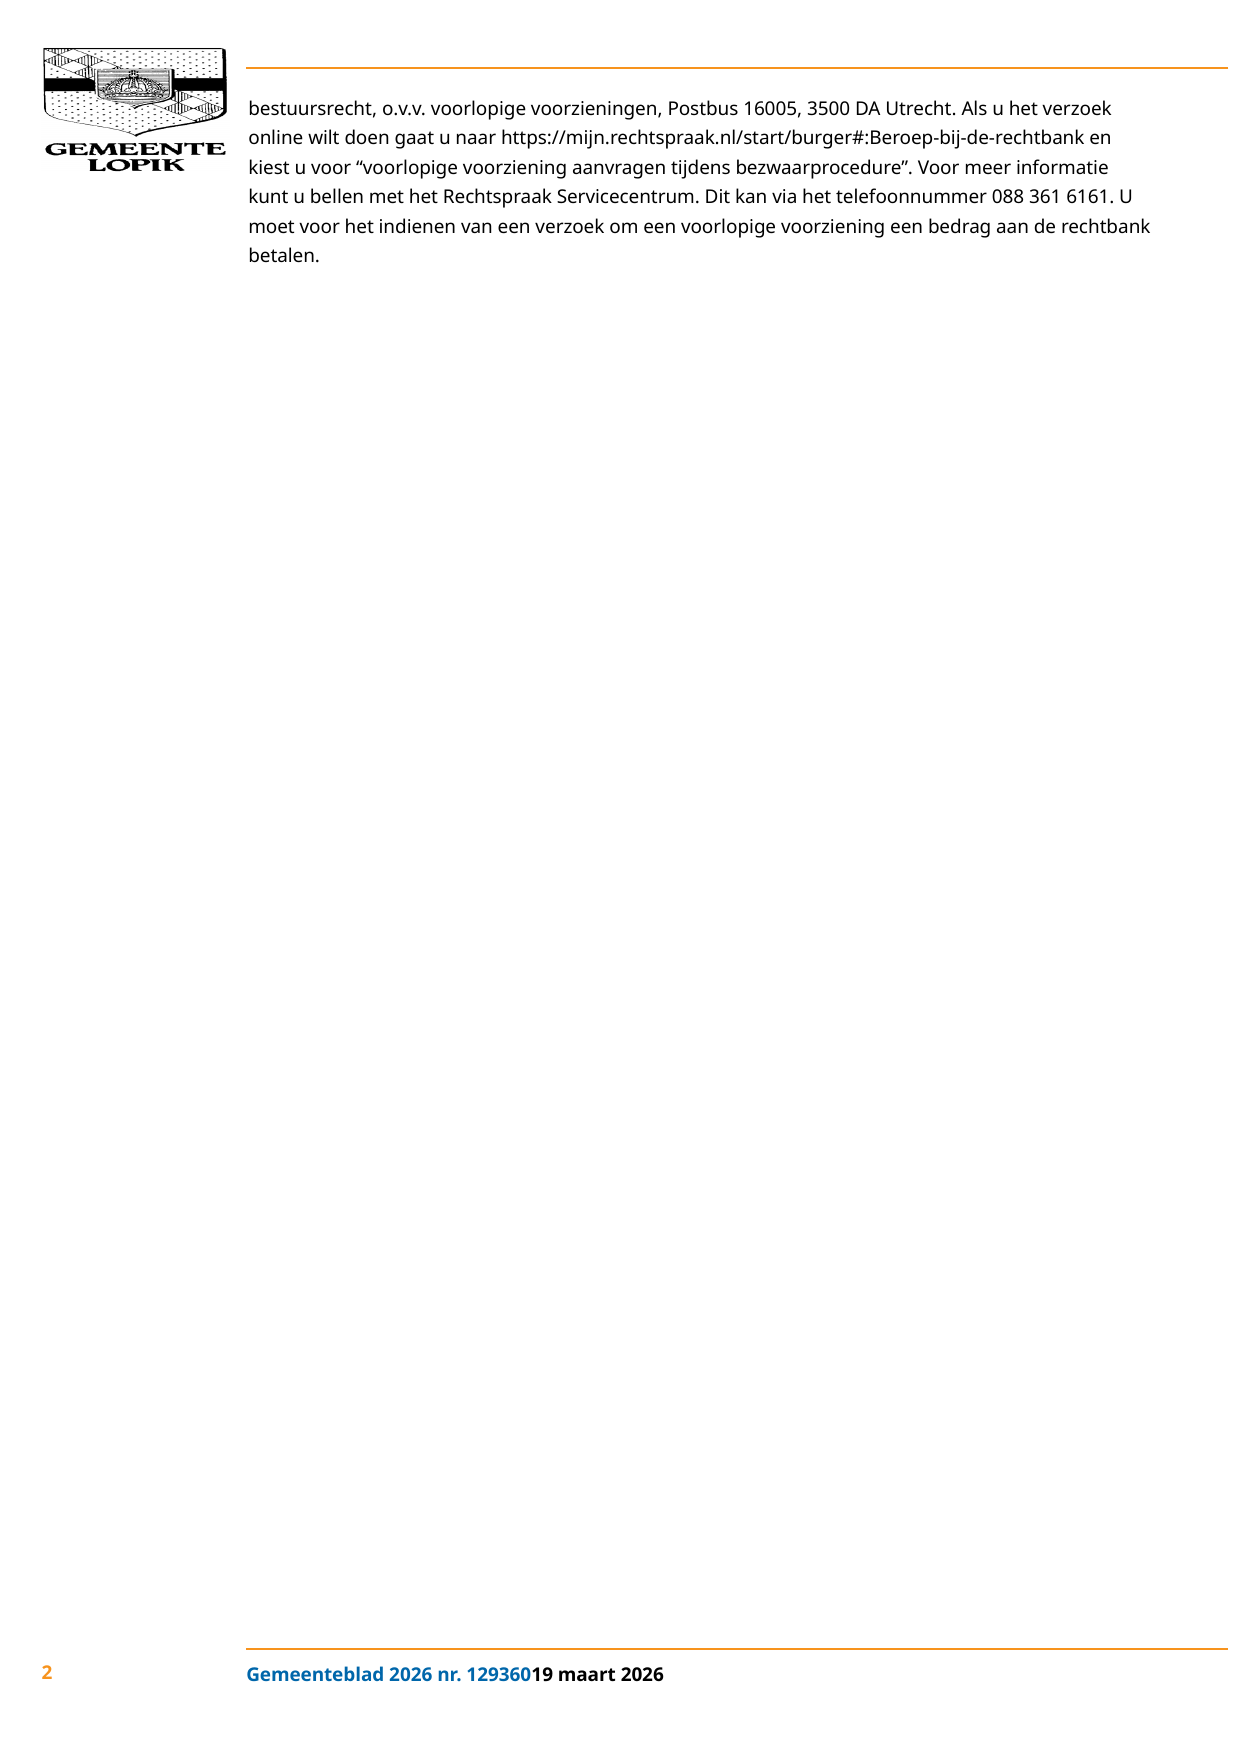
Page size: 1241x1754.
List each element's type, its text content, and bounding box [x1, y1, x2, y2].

text bestuursrecht, o.v.v. voorlopige voorzieningen, Postbus 16005, 3500 DA Utrecht. Als u het verzoek online wilt doen gaat u naar https://mijn.rechtspraak.nl/start/burger#:Beroep-bij-de-rechtbank en kiest u voor “voorlopige voorziening aanvragen tijdens bezwaarprocedure”. Voor meer informatie kunt u bellen met het Rechtspraak Servicecentrum. Dit kan via het telefoonnummer 088 361 6161. U moet voor het indienen van een verzoek om een voorlopige voorziening een bedrag aan de rechtbank betalen. [248, 95, 1152, 268]
picture [41, 47, 231, 172]
